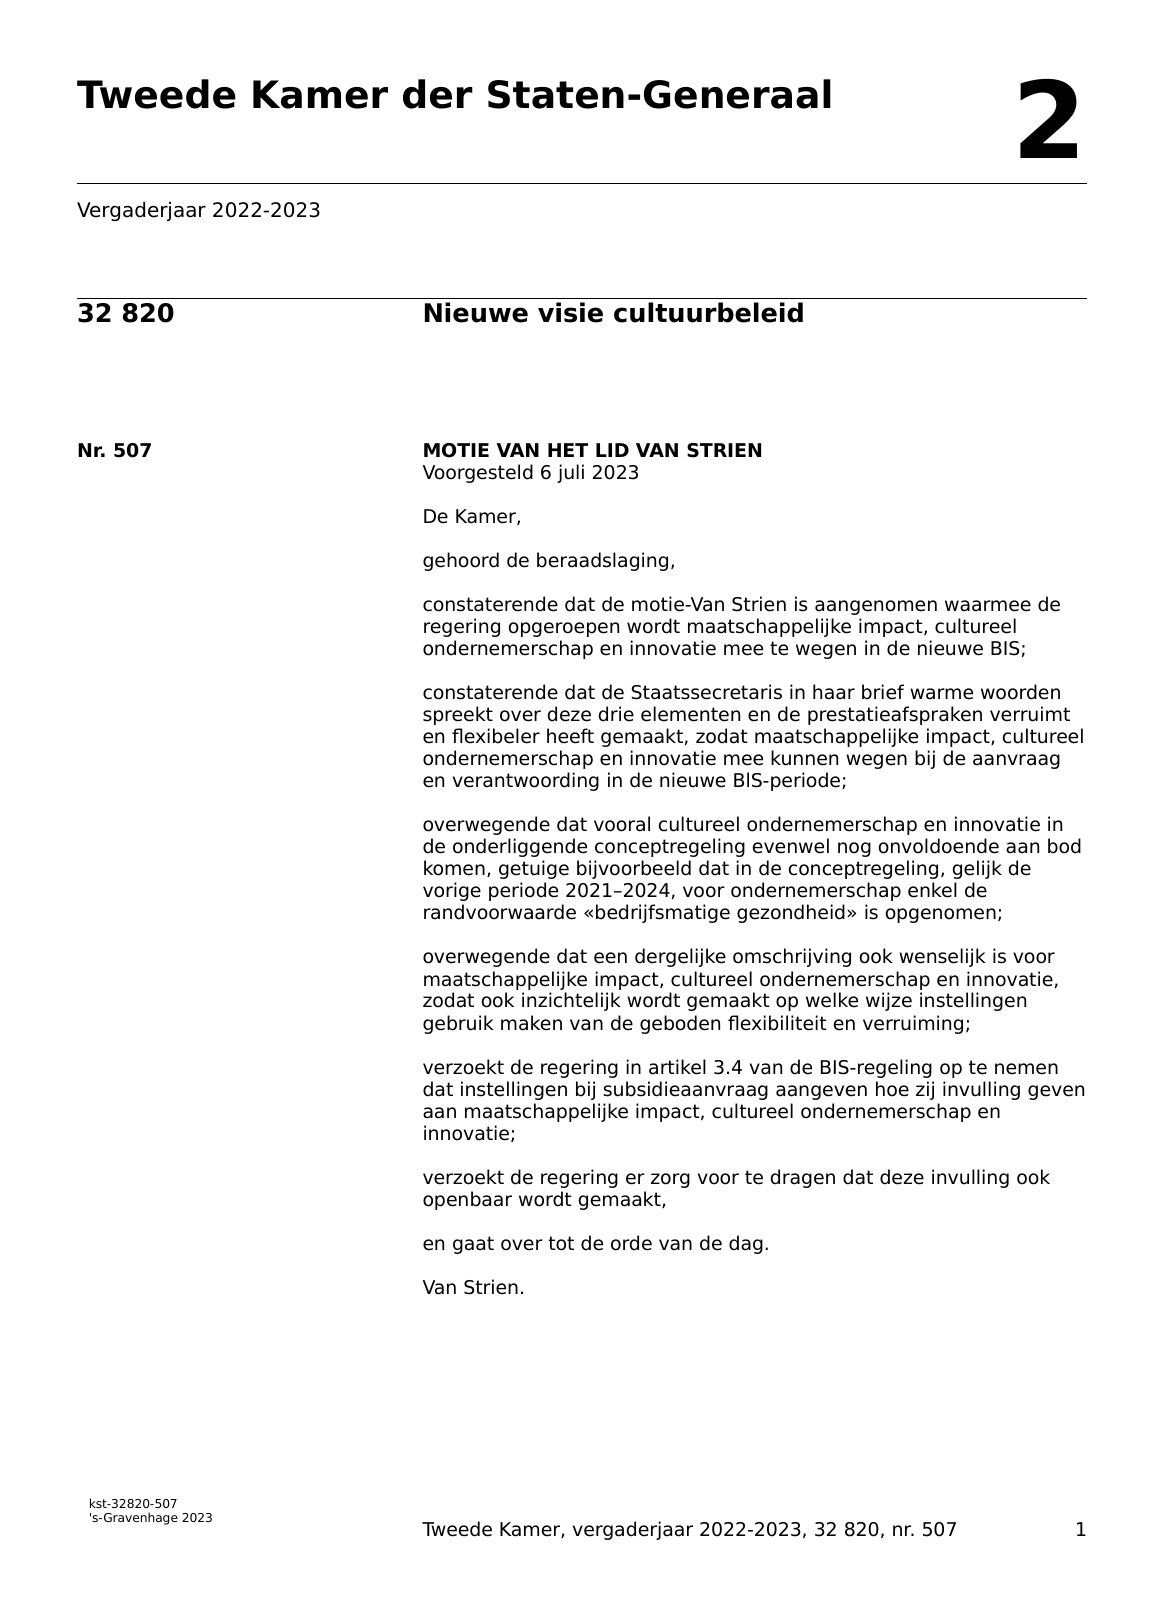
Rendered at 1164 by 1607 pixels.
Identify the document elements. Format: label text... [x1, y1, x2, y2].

text verzoekt de regering in artikel 3.4 van de BIS-regeling op te nemen dat instellingen bij subsidieaanvraag aangeven hoe zij invulling geven aan maatschappelijke impact, cultureel ondernemerschap en innovatie; [422, 1057, 1087, 1144]
text De Kamer, [422, 506, 1087, 528]
subtitle 32 820 Nieuwe visie cultuurbeleid [77, 299, 1087, 329]
subtitle Nr. 507 MOTIE VAN HET LID VAN STRIEN [77, 440, 1087, 462]
table_header Tweede Kamer der Staten-Generaal [77, 59, 886, 183]
text Voorgesteld 6 juli 2023 [422, 462, 1087, 484]
text overwegende dat een dergelijke omschrijving ook wenselijk is voor maatschappelijke impact, cultureel ondernemerschap en innovatie, zodat ook inzichtelijk wordt gemaakt op welke wijze instellingen gebruik maken van de geboden flexibiliteit en verruiming; [422, 946, 1087, 1034]
text 's-Gravenhage 2023 [88, 1511, 323, 1525]
text kst-32820-507 [88, 1497, 323, 1511]
text constaterende dat de Staatssecretaris in haar brief warme woorden spreekt over deze drie elementen en de prestatieafspraken verruimt en flexibeler heeft gemaakt, zodat maatschappelijke impact, cultureel ondernemerschap en innovatie mee kunnen wegen bij de aanvraag en verantwoording in de nieuwe BlS-periode; [422, 682, 1087, 792]
text constaterende dat de motie-Van Strien is aangenomen waarmee de regering opgeroepen wordt maatschappelijke impact, cultureel ondernemerschap en innovatie mee te wegen in de nieuwe BIS; [422, 594, 1087, 660]
text verzoekt de regering er zorg voor te dragen dat deze invulling ook openbaar wordt gemaakt, [422, 1167, 1087, 1211]
table_cell Vergaderjaar 2022-2023 [77, 184, 1087, 298]
text Van Strien. [422, 1277, 1087, 1299]
text gehoord de beraadslaging, [422, 550, 1087, 572]
table_header 2 [886, 59, 1087, 183]
text en gaat over tot de orde van de dag. [422, 1233, 1087, 1255]
text overwegende dat vooral cultureel ondernemerschap en innovatie in de onderliggende conceptregeling evenwel nog onvoldoende aan bod komen, getuige bijvoorbeeld dat in de conceptregeling, gelijk de vorige periode 2021–2024, voor ondernemerschap enkel de randvoorwaarde «bedrijfsmatige gezondheid» is opgenomen; [422, 814, 1087, 924]
